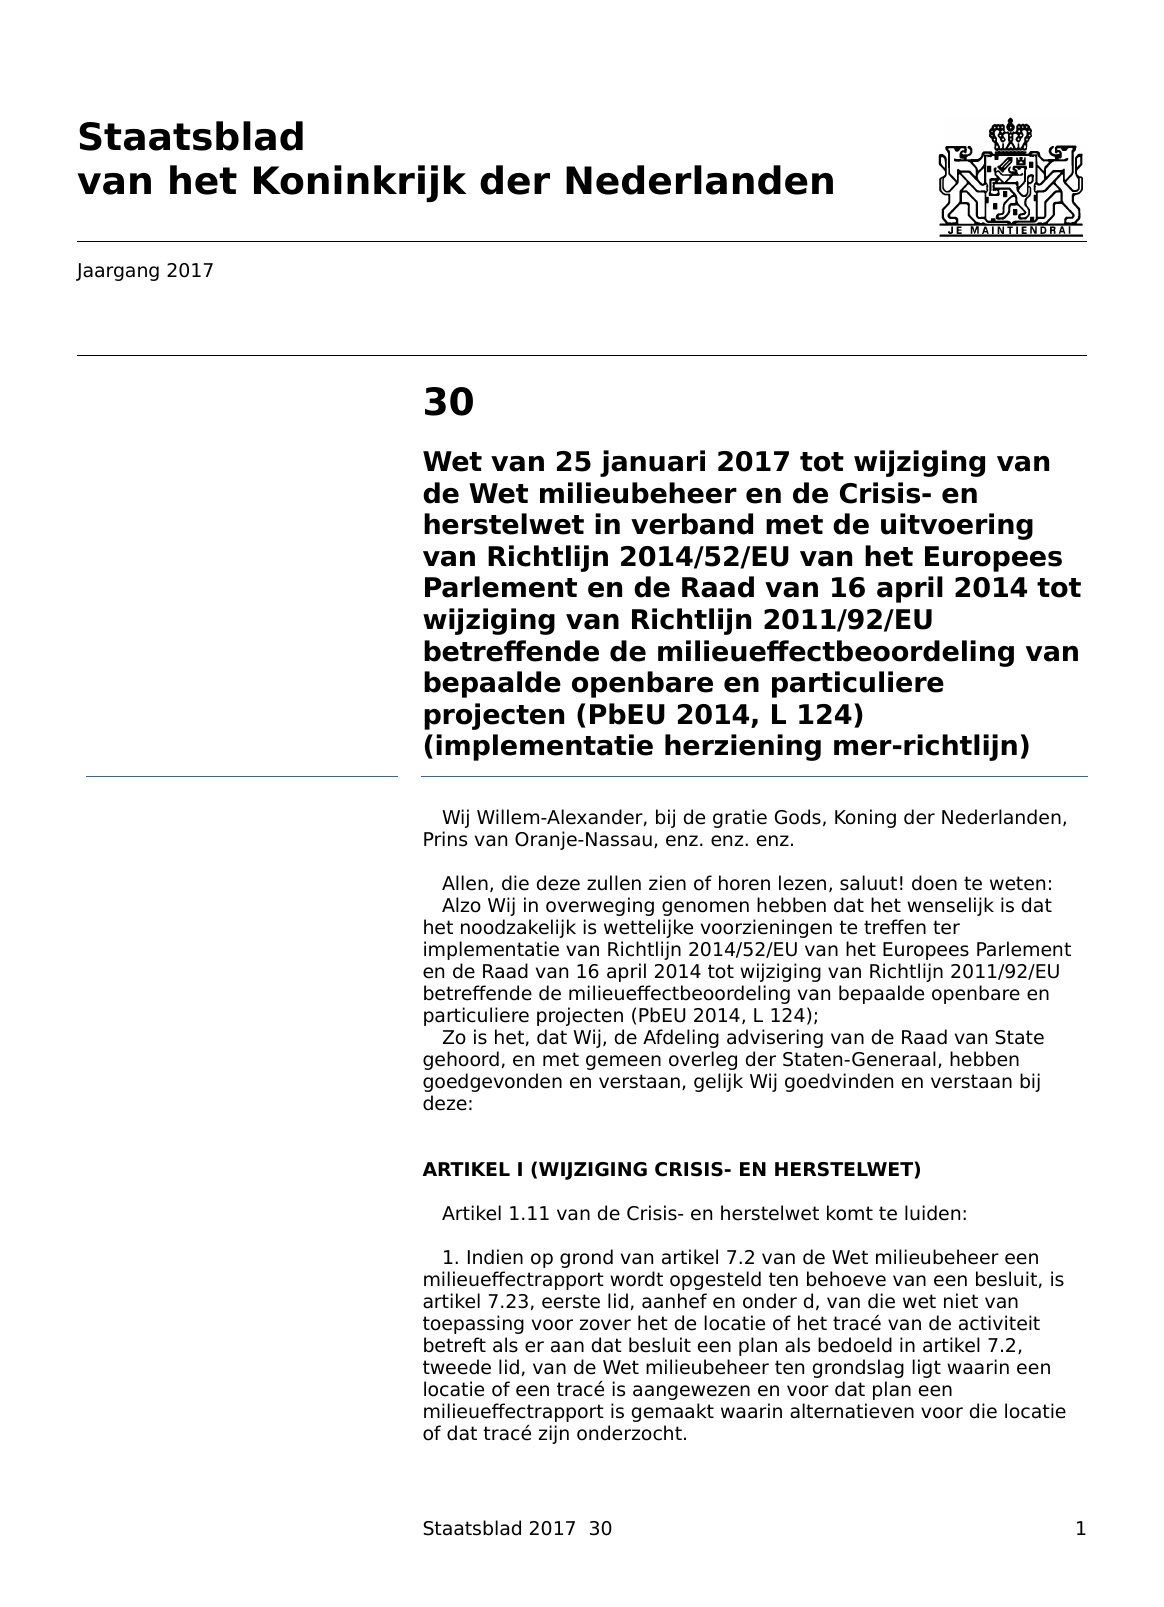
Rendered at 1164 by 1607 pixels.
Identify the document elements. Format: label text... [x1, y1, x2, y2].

table_cell Jaargang 2017 [77, 242, 1087, 355]
text Zo is het, dat Wij, de Afdeling advisering van de Raad van State gehoord, en met gemeen overleg der Staten-Generaal, hebben goedgevonden en verstaan, gelijk Wij goedvinden en verstaan bij deze: [422, 1027, 1087, 1114]
subtitle 30 [422, 381, 1087, 424]
text Wet van 25 januari 2017 tot wijziging van de Wet milieubeheer en de Crisis- en herstelwet in verband met de uitvoering van Richtlijn 2014/52/EU van het Europees Parlement en de Raad van 16 april 2014 tot wijziging van Richtlijn 2011/92/EU betreffende de milieueffectbeoordeling van bepaalde openbare en particuliere projecten (PbEU 2014, L 124) (implementatie herziening mer-richtlijn) [422, 447, 1087, 762]
subtitle ARTIKEL I (WIJZIGING CRISIS- EN HERSTELWET) [422, 1159, 1087, 1181]
text Wij Willem-Alexander, bij de gratie Gods, Koning der Nederlanden, Prins van Oranje-Nassau, enz. enz. enz. [422, 807, 1087, 851]
table_header Staatsblad van het Koninkrijk der Nederlanden [77, 100, 886, 241]
table_header [886, 100, 1087, 241]
text Allen, die deze zullen zien of horen lezen, saluut! doen te weten: [422, 873, 1087, 895]
text 1. Indien op grond van artikel 7.2 van de Wet milieubeheer een milieueffectrapport wordt opgesteld ten behoeve van een besluit, is artikel 7.23, eerste lid, aanhef en onder d, van die wet niet van toepassing voor zover het de locatie of het tracé van de activiteit betreft als er aan dat besluit een plan als bedoeld in artikel 7.2, tweede lid, van de Wet milieubeheer ten grondslag ligt waarin een locatie of een tracé is aangewezen en voor dat plan een milieueffectrapport is gemaakt waarin alternatieven voor die locatie of dat tracé zijn onderzocht. [422, 1247, 1087, 1445]
text Artikel 1.11 van de Crisis- en herstelwet komt te luiden: [422, 1203, 1087, 1225]
text Alzo Wij in overweging genomen hebben dat het wenselijk is dat het noodzakelijk is wettelijke voorzieningen te treffen ter implementatie van Richtlijn 2014/52/EU van het Europees Parlement en de Raad van 16 april 2014 tot wijziging van Richtlijn 2011/92/EU betreffende de milieueffectbeoordeling van bepaalde openbare en particuliere projecten (PbEU 2014, L 124); [422, 895, 1087, 1027]
picture [936, 115, 1087, 240]
